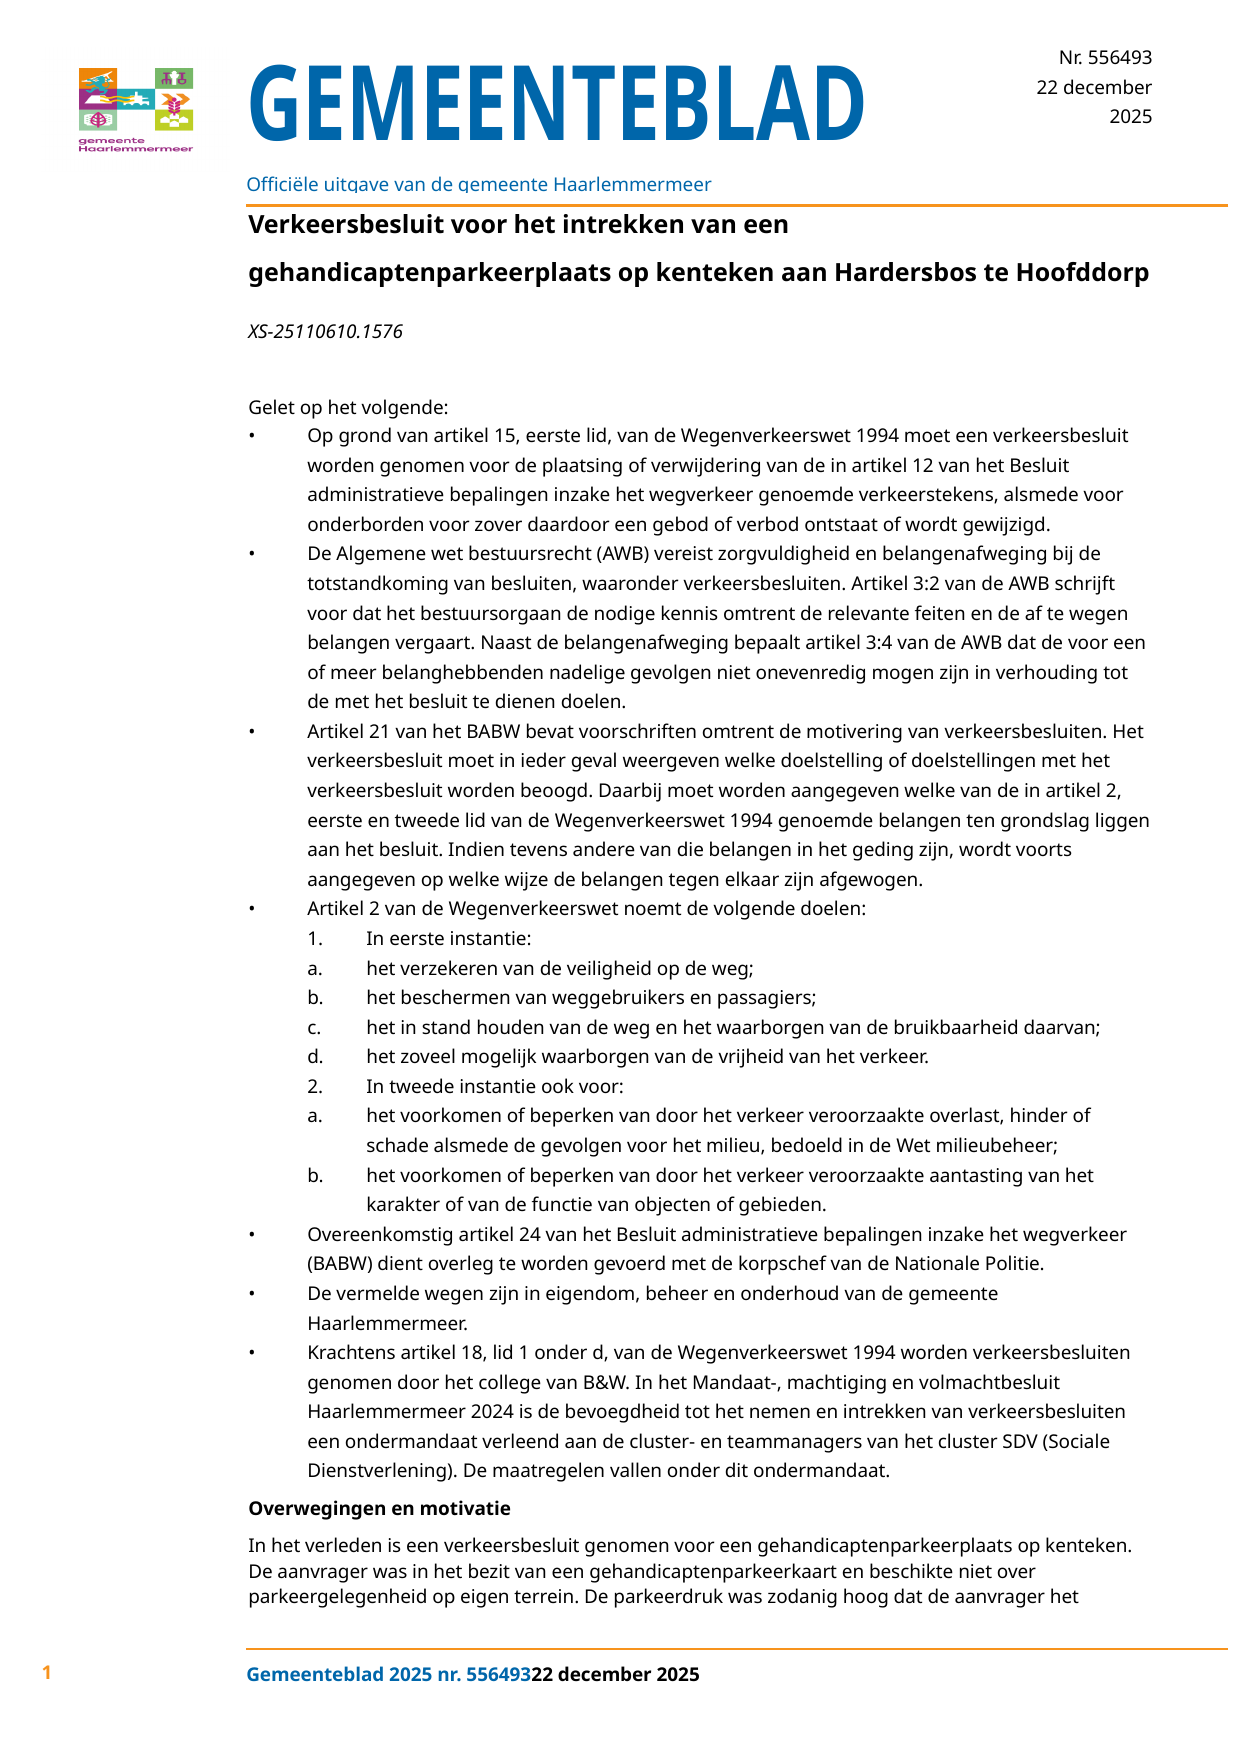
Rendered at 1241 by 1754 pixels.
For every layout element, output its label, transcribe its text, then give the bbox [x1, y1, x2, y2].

list In tweede instantie ook voor: [307, 1073, 1152, 1099]
text Overwegingen en motivatie [248, 1496, 1152, 1521]
list Artikel 2 van de Wegenverkeerswet noemt de volgende doelen: [248, 896, 1152, 921]
list het in stand houden van de weg en het waarborgen van de bruikbaarheid daarvan; [307, 1014, 1152, 1040]
list het voorkomen of beperken van door het verkeer veroorzaakte aantasting van het karakter of van de functie van objecten of gebieden. [307, 1162, 1152, 1217]
text XS-25110610.1576 [248, 318, 1152, 344]
list het beschermen van weggebruikers en passagiers; [307, 984, 1152, 1010]
text Gelet op het volgende: [248, 394, 1152, 420]
list De vermelde wegen zijn in eigendom, beheer en onderhoud van de gemeente Haarlemmermeer. [248, 1280, 1152, 1336]
list Krachtens artikel 18, lid 1 onder d, van de Wegenverkeerswet 1994 worden verkeersbesluiten genomen door het college van B&W. In het Mandaat-, machtiging en volmachtbesluit Haarlemmermeer 2024 is de bevoegdheid tot het nemen en intrekken van verkeersbesluiten een ondermandaat verleend aan de cluster- en teammanagers van het cluster SDV (Sociale Dienstverlening). De maatregelen vallen onder dit ondermandaat. [248, 1339, 1152, 1483]
list Artikel 21 van het BABW bevat voorschriften omtrent de motivering van verkeersbesluiten. Het verkeersbesluit moet in ieder geval weergeven welke doelstelling of doelstellingen met het verkeersbesluit worden beoogd. Daarbij moet worden aangegeven welke van de in artikel 2, eerste en tweede lid van de Wegenverkeerswet 1994 genoemde belangen ten grondslag liggen aan het besluit. Indien tevens andere van die belangen in het geding zijn, wordt voorts aangegeven op welke wijze de belangen tegen elkaar zijn afgewogen. [248, 718, 1152, 892]
list het zoveel mogelijk waarborgen van de vrijheid van het verkeer. [307, 1043, 1152, 1069]
list Overeenkomstig artikel 24 van het Besluit administratieve bepalingen inzake het wegverkeer (BABW) dient overleg te worden gevoerd met de korpschef van de Nationale Politie. [248, 1221, 1152, 1276]
list het verzekeren van de veiligheid op de weg; [307, 955, 1152, 981]
text In het verleden is een verkeersbesluit genomen voor een gehandicaptenparkeerplaats op kenteken. De aanvrager was in het bezit van een gehandicaptenparkeerkaart en beschikte niet over parkeergelegenheid op eigen terrein. De parkeerdruk was zodanig hoog dat de aanvrager het [248, 1532, 1152, 1609]
list De Algemene wet bestuursrecht (AWB) vereist zorgvuldigheid en belangenafweging bij de totstandkoming van besluiten, waaronder verkeersbesluiten. Artikel 3:2 van de AWB schrijft voor dat het bestuursorgaan de nodige kennis omtrent de relevante feiten en de af te wegen belangen vergaart. Naast de belangenafweging bepaalt artikel 3:4 van de AWB dat de voor een of meer belanghebbenden nadelige gevolgen niet onevenredig mogen zijn in verhouding tot de met het besluit te dienen doelen. [248, 541, 1152, 714]
list het voorkomen of beperken van door het verkeer veroorzaakte overlast, hinder of schade alsmede de gevolgen voor het milieu, bedoeld in de Wet milieubeheer; [307, 1103, 1152, 1158]
list In eerste instantie: [307, 925, 1152, 951]
list Op grond van artikel 15, eerste lid, van de Wegenverkeerswet 1994 moet een verkeersbesluit worden genomen voor de plaatsing of verwijdering van de in artikel 12 van het Besluit administratieve bepalingen inzake het wegverkeer genoemde verkeerstekens, alsmede voor onderborden voor zover daardoor een gebod of verbod ontstaat of wordt gewijzigd. [248, 422, 1152, 537]
text Verkeersbesluit voor het intrekken van een gehandicaptenparkeerplaats op kenteken aan Hardersbos te Hoofddorp [248, 207, 1152, 288]
picture [41, 47, 231, 172]
